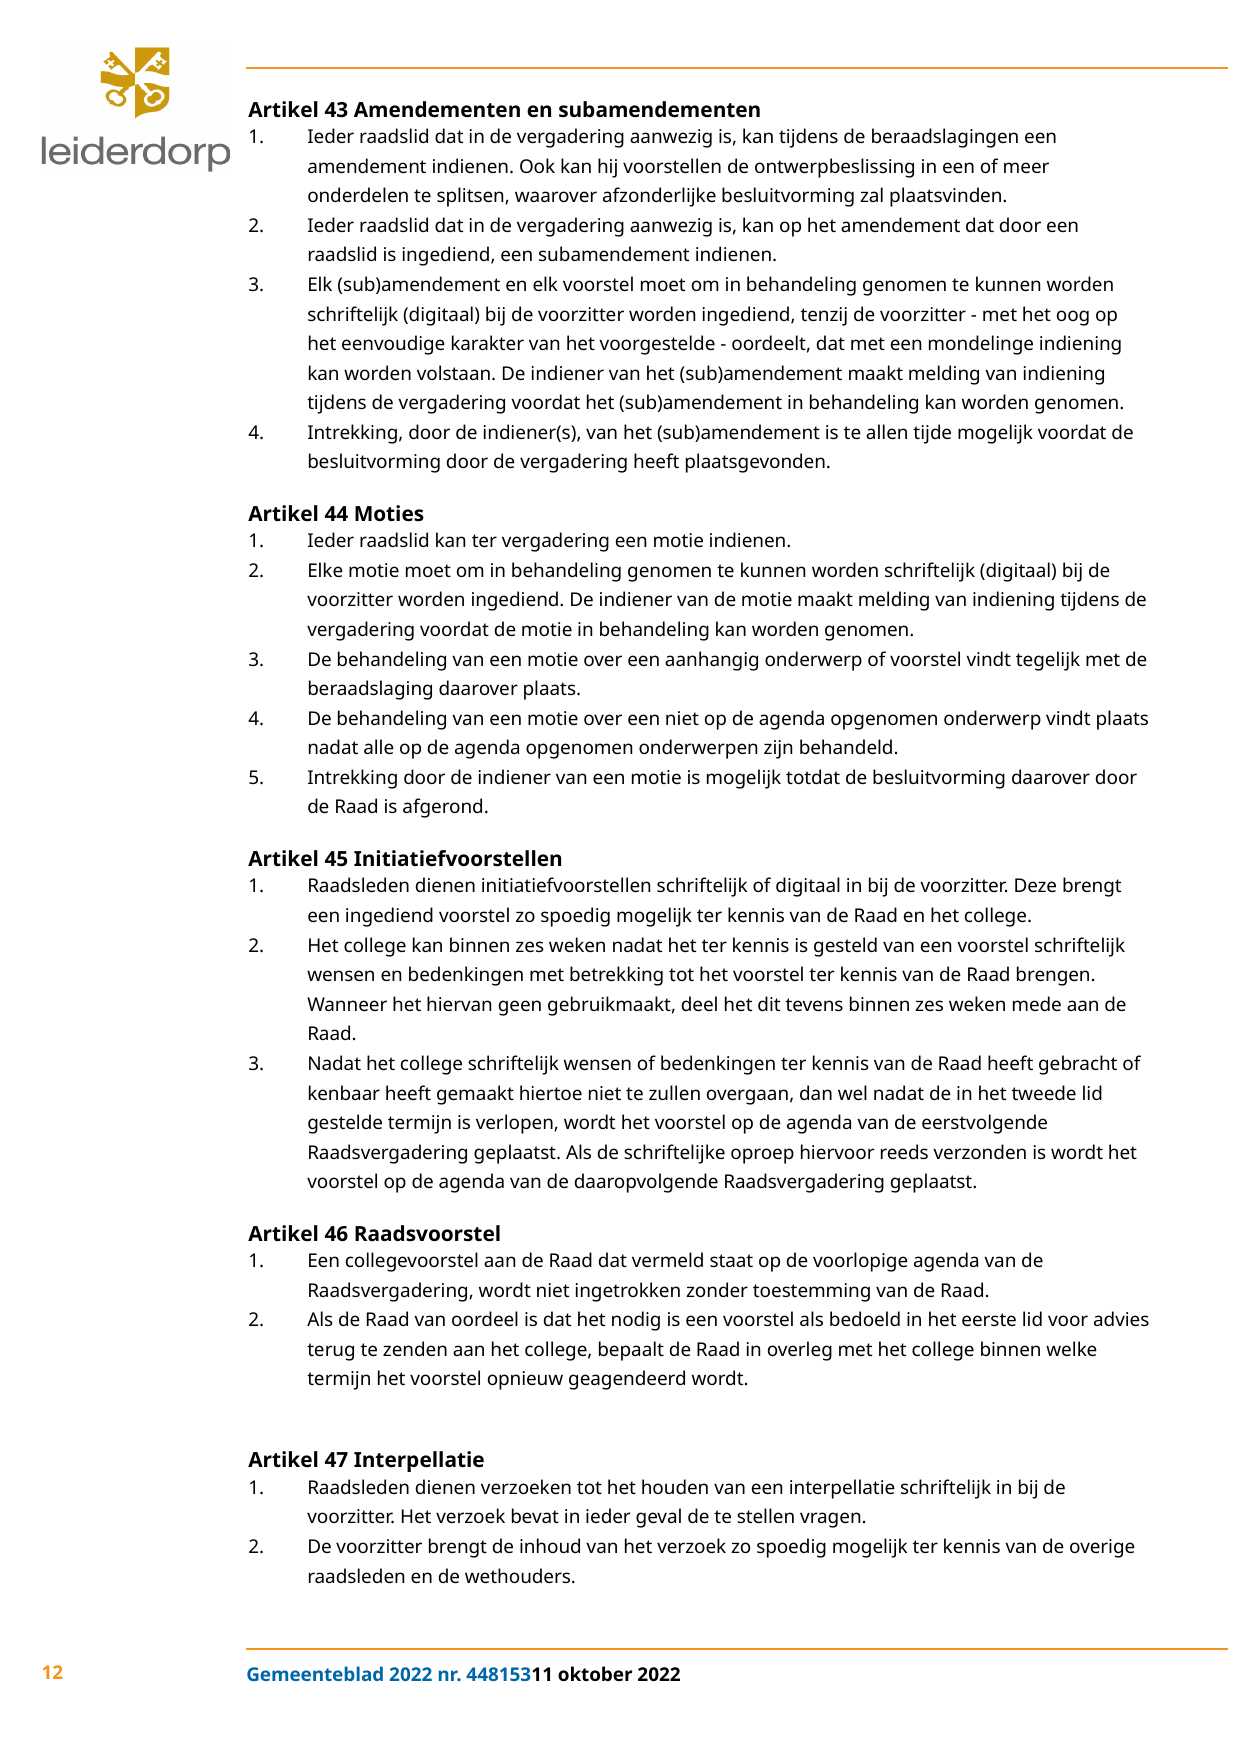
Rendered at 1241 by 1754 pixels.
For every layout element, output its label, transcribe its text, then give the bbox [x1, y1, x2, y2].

list De behandeling van een motie over een niet op de agenda opgenomen onderwerp vindt plaats nadat alle op de agenda opgenomen onderwerpen zijn behandeld. [248, 705, 1152, 760]
text Artikel 44 Moties [248, 499, 1152, 527]
list De voorzitter brengt de inhoud van het verzoek zo spoedig mogelijk ter kennis van de overige raadsleden en de wethouders. [248, 1533, 1152, 1588]
text Artikel 43 Amendementen en subamendementen [248, 95, 1152, 123]
list Nadat het college schriftelijk wensen of bedenkingen ter kennis van de Raad heeft gebracht of kenbaar heeft gemaakt hiertoe niet te zullen overgaan, dan wel nadat de in het tweede lid gestelde termijn is verlopen, wordt het voorstel op de agenda van de eerstvolgende Raadsvergadering geplaatst. Als de schriftelijke oproep hiervoor reeds verzonden is wordt het voorstel op de agenda van de daaropvolgende Raadsvergadering geplaatst. [248, 1050, 1152, 1194]
list Als de Raad van oordeel is dat het nodig is een voorstel als bedoeld in het eerste lid voor advies terug te zenden aan het college, bepaalt de Raad in overleg met het college binnen welke termijn het voorstel opnieuw geagendeerd wordt. [248, 1306, 1152, 1391]
list Raadsleden dienen initiatiefvoorstellen schriftelijk of digitaal in bij de voorzitter. Deze brengt een ingediend voorstel zo spoedig mogelijk ter kennis van de Raad en het college. [248, 873, 1152, 928]
list Ieder raadslid kan ter vergadering een motie indienen. [248, 527, 1152, 553]
list Een collegevoorstel aan de Raad dat vermeld staat op de voorlopige agenda van de Raadsvergadering, wordt niet ingetrokken zonder toestemming van de Raad. [248, 1247, 1152, 1303]
list Raadsleden dienen verzoeken tot het houden van een interpellatie schriftelijk in bij de voorzitter. Het verzoek bevat in ieder geval de te stellen vragen. [248, 1474, 1152, 1529]
list Ieder raadslid dat in de vergadering aanwezig is, kan op het amendement dat door een raadslid is ingediend, een subamendement indienen. [248, 212, 1152, 267]
list Intrekking door de indiener van een motie is mogelijk totdat de besluitvorming daarover door de Raad is afgerond. [248, 764, 1152, 819]
text Artikel 47 Interpellatie [248, 1446, 1152, 1474]
list Elk (sub)amendement en elk voorstel moet om in behandeling genomen te kunnen worden schriftelijk (digitaal) bij de voorzitter worden ingediend, tenzij de voorzitter - met het oog op het eenvoudige karakter van het voorgestelde - oordeelt, dat met een mondelinge indiening kan worden volstaan. De indiener van het (sub)amendement maakt melding van indiening tijdens de vergadering voordat het (sub)amendement in behandeling kan worden genomen. [248, 271, 1152, 415]
list Intrekking, door de indiener(s), van het (sub)amendement is te allen tijde mogelijk voordat de besluitvorming door de vergadering heeft plaatsgevonden. [248, 419, 1152, 474]
list De behandeling van een motie over een aanhangig onderwerp of voorstel vindt tegelijk met de beraadslaging daarover plaats. [248, 646, 1152, 701]
list Ieder raadslid dat in de vergadering aanwezig is, kan tijdens de beraadslagingen een amendement indienen. Ook kan hij voorstellen de ontwerpbeslissing in een of meer onderdelen te splitsen, waarover afzonderlijke besluitvorming zal plaatsvinden. [248, 123, 1152, 208]
text Artikel 46 Raadsvoorstel [248, 1219, 1152, 1247]
list Elke motie moet om in behandeling genomen te kunnen worden schriftelijk (digitaal) bij de voorzitter worden ingediend. De indiener van de motie maakt melding van indiening tijdens de vergadering voordat de motie in behandeling kan worden genomen. [248, 557, 1152, 642]
picture [41, 47, 231, 172]
text Artikel 45 Initiatiefvoorstellen [248, 844, 1152, 873]
list Het college kan binnen zes weken nadat het ter kennis is gesteld van een voorstel schriftelijk wensen en bedenkingen met betrekking tot het voorstel ter kennis van de Raad brengen. Wanneer het hiervan geen gebruikmaakt, deel het dit tevens binnen zes weken mede aan de Raad. [248, 932, 1152, 1046]
